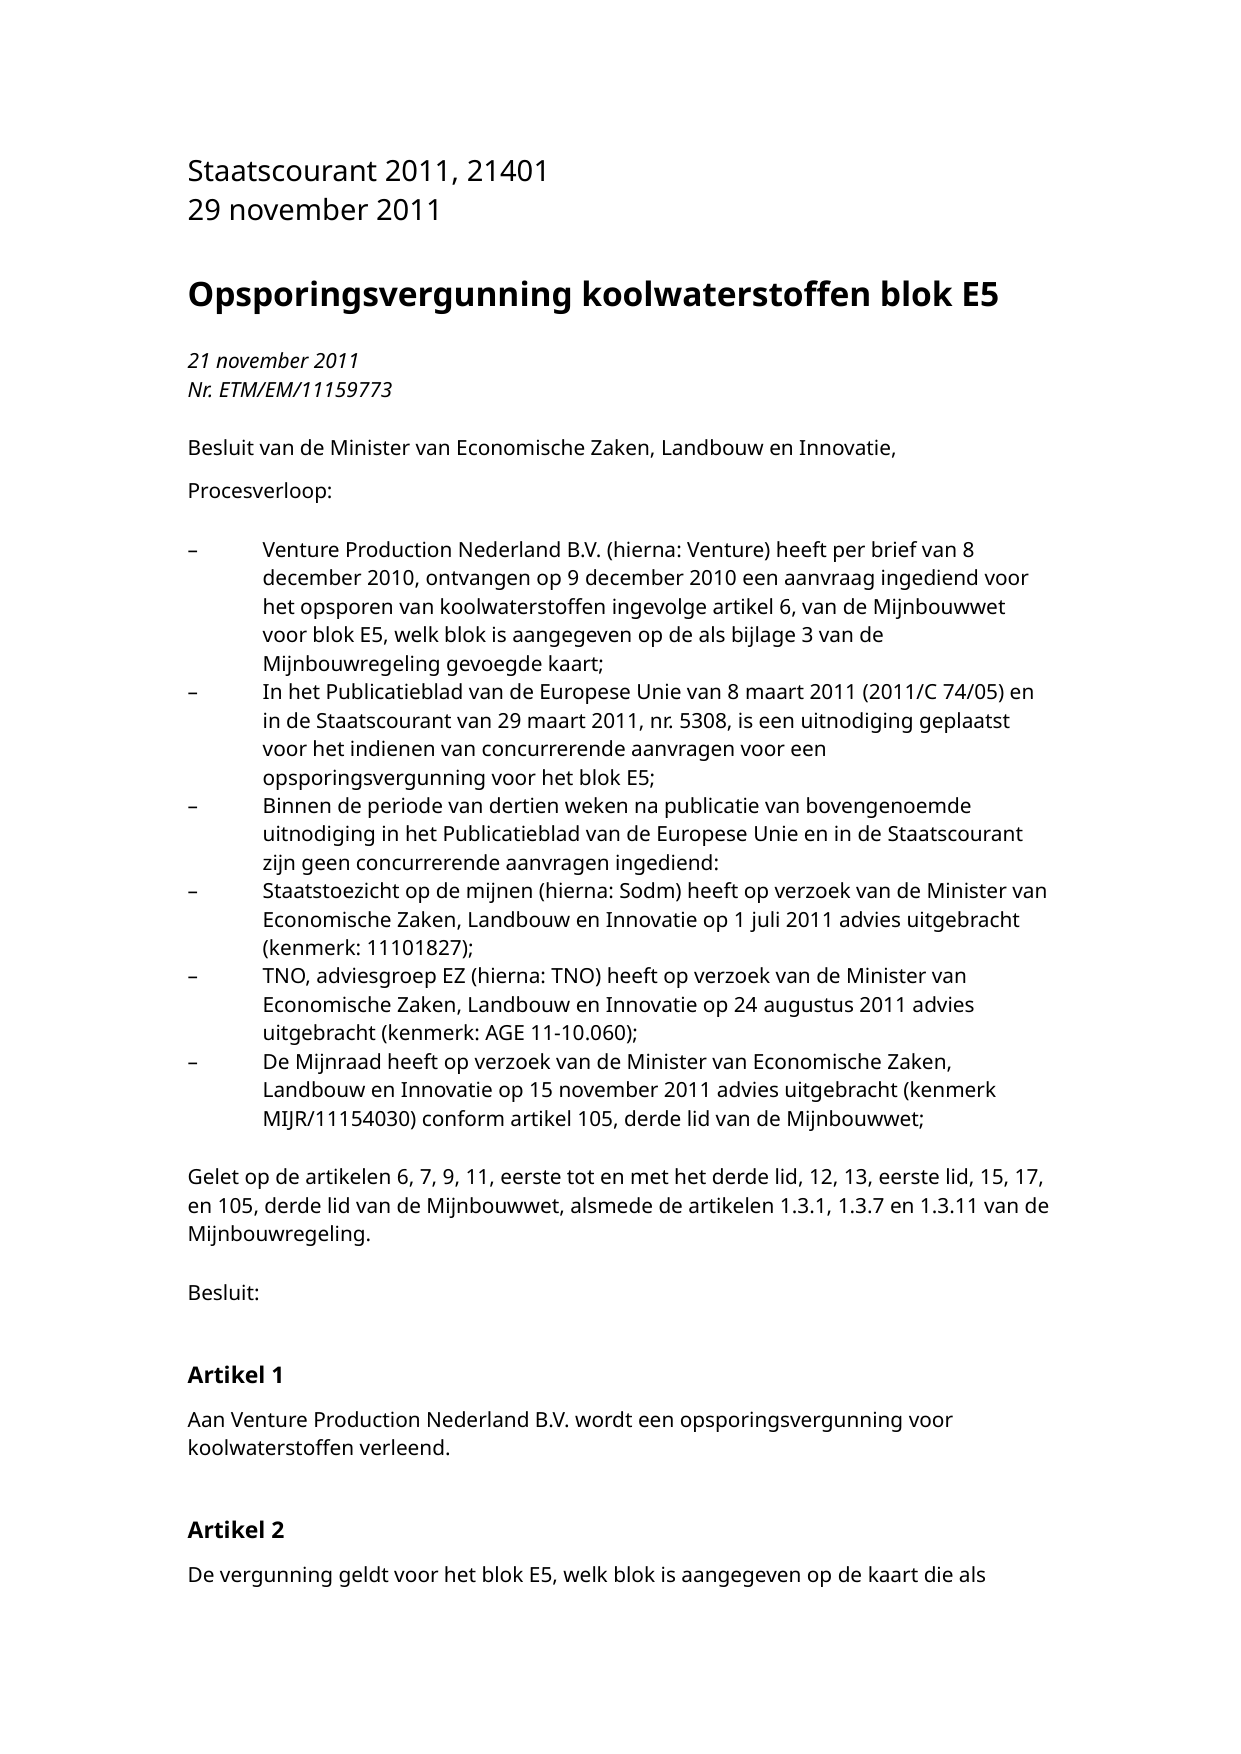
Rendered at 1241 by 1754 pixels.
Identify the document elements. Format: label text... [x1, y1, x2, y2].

text De vergunning geldt voor het blok E5, welk blok is aangegeven op de kaart die als [187, 1560, 1053, 1589]
text Besluit van de Minister van Economische Zaken, Landbouw en Innovatie, [187, 433, 1053, 462]
subtitle Artikel 2 [187, 1514, 1053, 1545]
text Besluit: [187, 1278, 1053, 1306]
list Binnen de periode van dertien weken na publicatie van bovengenoemde uitnodiging in het Publicatieblad van de Europese Unie en in de Staatscourant zijn geen concurrerende aanvragen ingediend: [187, 791, 1053, 876]
list Staatstoezicht op de mijnen (hierna: Sodm) heeft op verzoek van de Minister van Economische Zaken, Landbouw en Innovatie op 1 juli 2011 advies uitgebracht (kenmerk: 11101827); [187, 876, 1053, 962]
text Nr. ETM/EM/11159773 [187, 375, 1053, 403]
text Staatscourant 2011, 21401 [187, 150, 1053, 190]
text Gelet op de artikelen 6, 7, 9, 11, eerste tot en met het derde lid, 12, 13, eerste lid, 15, 17, en 105, derde lid van de Mijnbouwwet, alsmede de artikelen 1.3.1, 1.3.7 en 1.3.11 van de Mijnbouwregeling. [187, 1162, 1053, 1248]
text 21 november 2011 [187, 346, 1053, 375]
list Venture Production Nederland B.V. (hierna: Venture) heeft per brief van 8 december 2010, ontvangen op 9 december 2010 een aanvraag ingediend voor het opsporen van koolwaterstoffen ingevolge artikel 6, van de Mijnbouwwet voor blok E5, welk blok is aangegeven op de als bijlage 3 van de Mijnbouwregeling gevoegde kaart; [187, 535, 1053, 677]
text Aan Venture Production Nederland B.V. wordt een opsporingsvergunning voor koolwaterstoffen verleend. [187, 1405, 1053, 1462]
list In het Publicatieblad van de Europese Unie van 8 maart 2011 (2011/C 74/05) en in de Staatscourant van 29 maart 2011, nr. 5308, is een uitnodiging geplaatst voor het indienen van concurrerende aanvragen voor een opsporingsvergunning voor het blok E5; [187, 677, 1053, 791]
text Procesverloop: [187, 477, 1053, 505]
subtitle Opsporingsvergunning koolwaterstoffen blok E5 [187, 271, 1053, 316]
list De Mijnraad heeft op verzoek van de Minister van Economische Zaken, Landbouw en Innovatie op 15 november 2011 advies uitgebracht (kenmerk MIJR/11154030) conform artikel 105, derde lid van de Mijnbouwwet; [187, 1047, 1053, 1132]
list TNO, adviesgroep EZ (hierna: TNO) heeft op verzoek van de Minister van Economische Zaken, Landbouw en Innovatie op 24 augustus 2011 advies uitgebracht (kenmerk: AGE 11-10.060); [187, 962, 1053, 1047]
text 29 november 2011 [187, 190, 1053, 229]
subtitle Artikel 1 [187, 1358, 1053, 1390]
